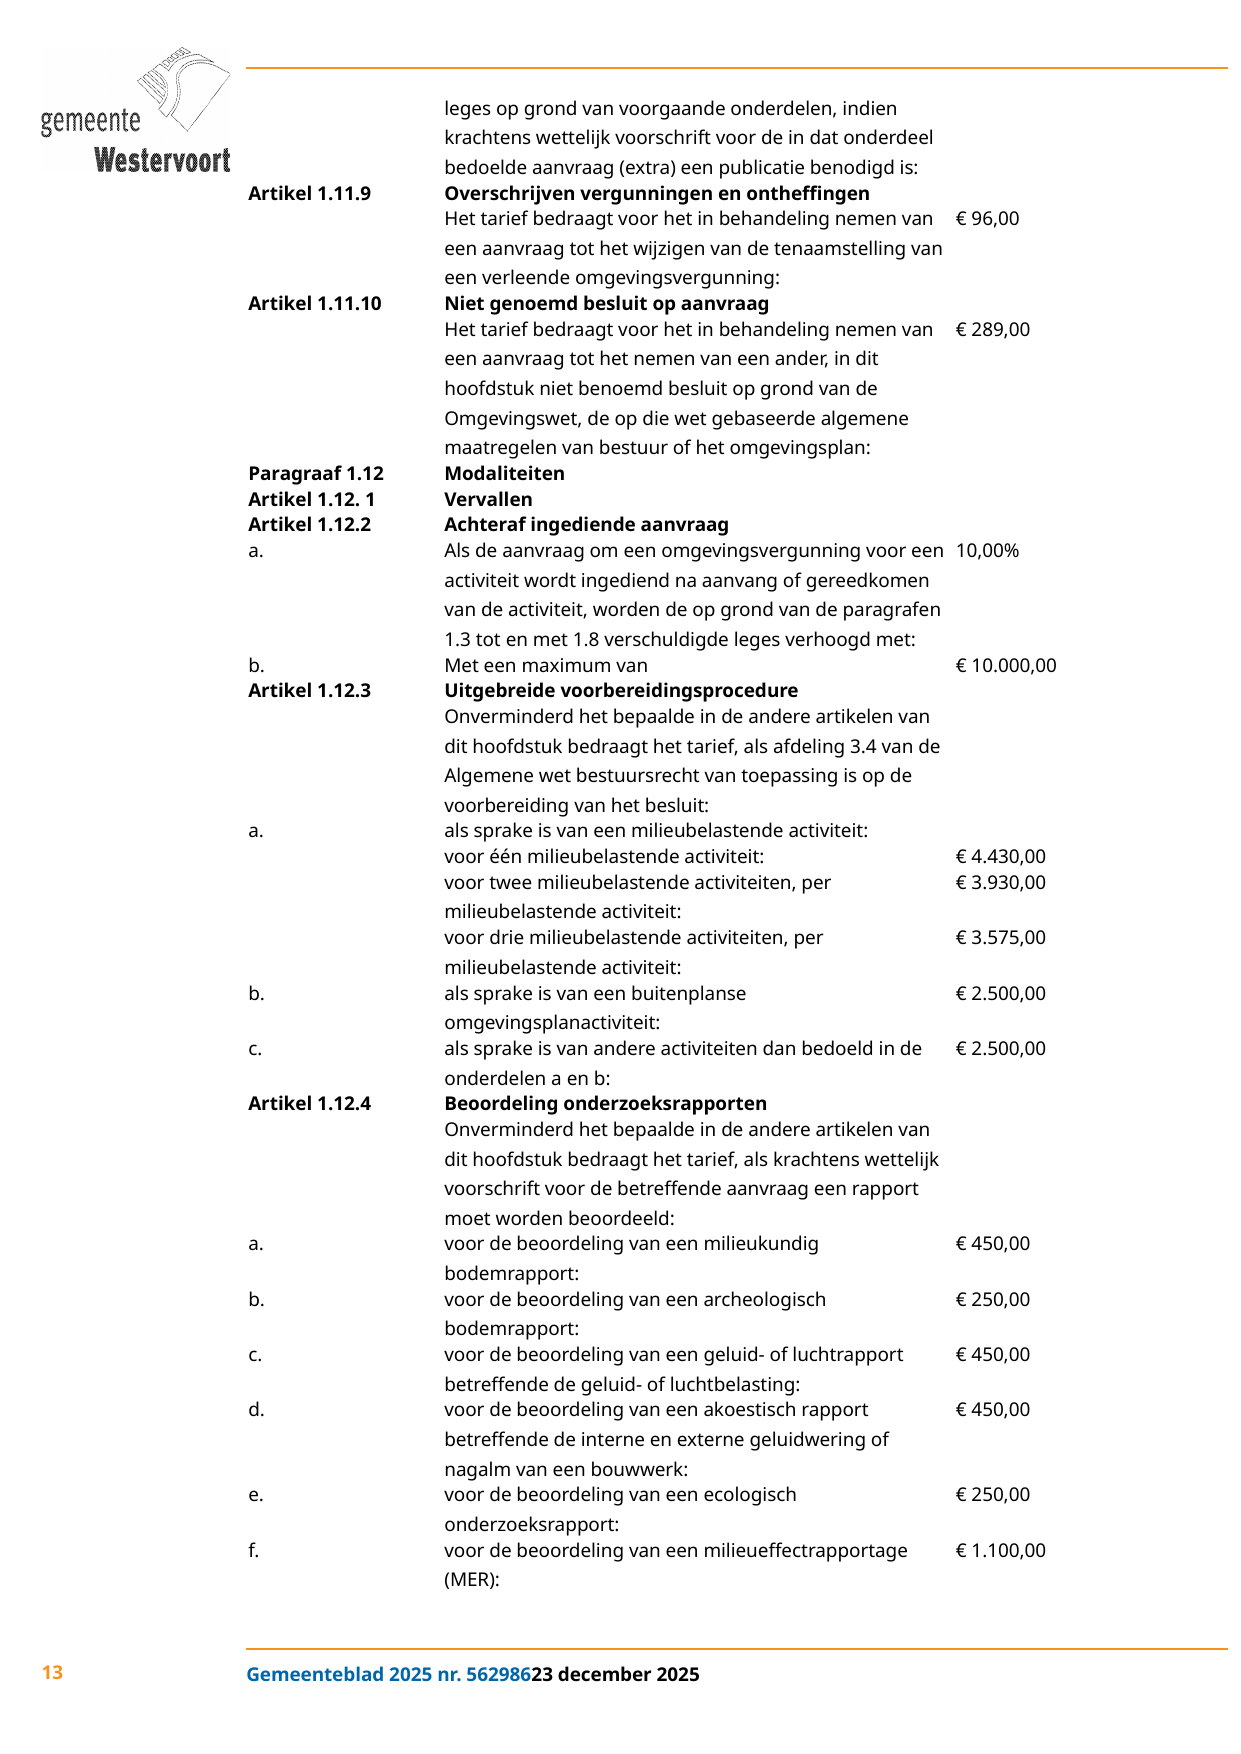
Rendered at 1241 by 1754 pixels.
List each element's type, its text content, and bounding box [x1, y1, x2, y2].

table_cell voor de beoordeling van een akoestisch rapport betreffende de interne en externe geluidwering of nagalm van een bouwwerk: [444, 1397, 956, 1481]
table_cell als sprake is van een buitenplanse omgevingsplanactiviteit: [444, 980, 956, 1035]
table_cell [956, 180, 1152, 205]
table_cell b. [248, 652, 444, 677]
table_cell € 450,00 [956, 1231, 1152, 1286]
table_cell [956, 1090, 1152, 1116]
table_cell [248, 925, 444, 980]
table_cell [956, 486, 1152, 512]
table_cell Beoordeling onderzoeksrapporten [444, 1090, 956, 1116]
table_cell voor drie milieubelastende activiteiten, per milieubelastende activiteit: [444, 925, 956, 980]
table_cell Modaliteiten [444, 460, 956, 486]
table_cell Als de aanvraag om een omgevingsvergunning voor een activiteit wordt ingediend na aanvang of gereedkomen van de activiteit, worden de op grond van de paragrafen 1.3 tot en met 1.8 verschuldigde leges verhoogd met: [444, 537, 956, 652]
table_cell € 4.430,00 [956, 844, 1152, 869]
table_cell c. [248, 1341, 444, 1397]
table_cell Overschrijven vergunningen en ontheffingen [444, 180, 956, 205]
table_cell voor één milieubelastende activiteit: [444, 844, 956, 869]
table_cell [956, 678, 1152, 703]
table_cell € 96,00 [956, 205, 1152, 290]
table_cell [956, 290, 1152, 316]
table_cell Paragraaf 1.12 [248, 460, 444, 486]
table_cell Vervallen [444, 486, 956, 512]
table_cell b. [248, 980, 444, 1035]
table_cell Uitgebreide voorbereidingsprocedure [444, 678, 956, 703]
table_cell Onverminderd het bepaalde in de andere artikelen van dit hoofdstuk bedraagt het tarief, als afdeling 3.4 van de Algemene wet bestuursrecht van toepassing is op de voorbereiding van het besluit: [444, 703, 956, 818]
table_cell leges op grond van voorgaande onderdelen, indien krachtens wettelijk voorschrift voor de in dat onderdeel bedoelde aanvraag (extra) een publicatie benodigd is: [444, 95, 956, 180]
table_cell voor twee milieubelastende activiteiten, per milieubelastende activiteit: [444, 869, 956, 924]
table_cell [248, 844, 444, 869]
picture [41, 47, 231, 172]
table_cell 10,00% [956, 537, 1152, 652]
table_cell c. [248, 1035, 444, 1090]
table_cell Artikel 1.12.4 [248, 1090, 444, 1116]
table_cell d. [248, 1397, 444, 1481]
table_cell [956, 818, 1152, 843]
table_cell Niet genoemd besluit op aanvraag [444, 290, 956, 316]
table_cell voor de beoordeling van een milieueffectrapportage (MER): [444, 1537, 956, 1592]
table_cell e. [248, 1481, 444, 1537]
table_cell [956, 512, 1152, 537]
table_cell € 1.100,00 [956, 1537, 1152, 1592]
table_cell € 250,00 [956, 1481, 1152, 1537]
table_cell [248, 316, 444, 460]
table_cell Het tarief bedraagt voor het in behandeling nemen van een aanvraag tot het nemen van een ander, in dit hoofdstuk niet benoemd besluit op grond van de Omgevingswet, de op die wet gebaseerde algemene maatregelen van bestuur of het omgevingsplan: [444, 316, 956, 460]
table_cell [248, 869, 444, 924]
table_cell € 250,00 [956, 1286, 1152, 1341]
table_cell € 289,00 [956, 316, 1152, 460]
table_cell voor de beoordeling van een milieukundig bodemrapport: [444, 1231, 956, 1286]
table_cell Artikel 1.12. 1 [248, 486, 444, 512]
table_cell [248, 1116, 444, 1231]
table_cell Artikel 1.11.10 [248, 290, 444, 316]
table_cell € 3.575,00 [956, 925, 1152, 980]
table_cell b. [248, 1286, 444, 1341]
table_cell a. [248, 1231, 444, 1286]
table_cell [956, 703, 1152, 818]
table_cell [248, 205, 444, 290]
table_cell als sprake is van andere activiteiten dan bedoeld in de onderdelen a en b: [444, 1035, 956, 1090]
table_cell Het tarief bedraagt voor het in behandeling nemen van een aanvraag tot het wijzigen van de tenaamstelling van een verleende omgevingsvergunning: [444, 205, 956, 290]
table_cell € 2.500,00 [956, 980, 1152, 1035]
table_cell [248, 703, 444, 818]
table_cell a. [248, 818, 444, 843]
table_cell [956, 460, 1152, 486]
table_cell € 450,00 [956, 1397, 1152, 1481]
table_cell € 2.500,00 [956, 1035, 1152, 1090]
table_cell voor de beoordeling van een geluid- of luchtrapport betreffende de geluid- of luchtbelasting: [444, 1341, 956, 1397]
table_cell voor de beoordeling van een archeologisch bodemrapport: [444, 1286, 956, 1341]
table_cell Artikel 1.11.9 [248, 180, 444, 205]
table_cell [956, 1116, 1152, 1231]
table_cell voor de beoordeling van een ecologisch onderzoeksrapport: [444, 1481, 956, 1537]
table_cell € 450,00 [956, 1341, 1152, 1397]
table_cell f. [248, 1537, 444, 1592]
table_cell [956, 95, 1152, 180]
table_cell Artikel 1.12.3 [248, 678, 444, 703]
table_cell Met een maximum van [444, 652, 956, 677]
table_cell Artikel 1.12.2 [248, 512, 444, 537]
table_cell Onverminderd het bepaalde in de andere artikelen van dit hoofdstuk bedraagt het tarief, als krachtens wettelijk voorschrift voor de betreffende aanvraag een rapport moet worden beoordeeld: [444, 1116, 956, 1231]
table_cell Achteraf ingediende aanvraag [444, 512, 956, 537]
table_cell € 3.930,00 [956, 869, 1152, 924]
table_cell € 10.000,00 [956, 652, 1152, 677]
table_cell [248, 95, 444, 180]
table_cell a. [248, 537, 444, 652]
table_cell als sprake is van een milieubelastende activiteit: [444, 818, 956, 843]
